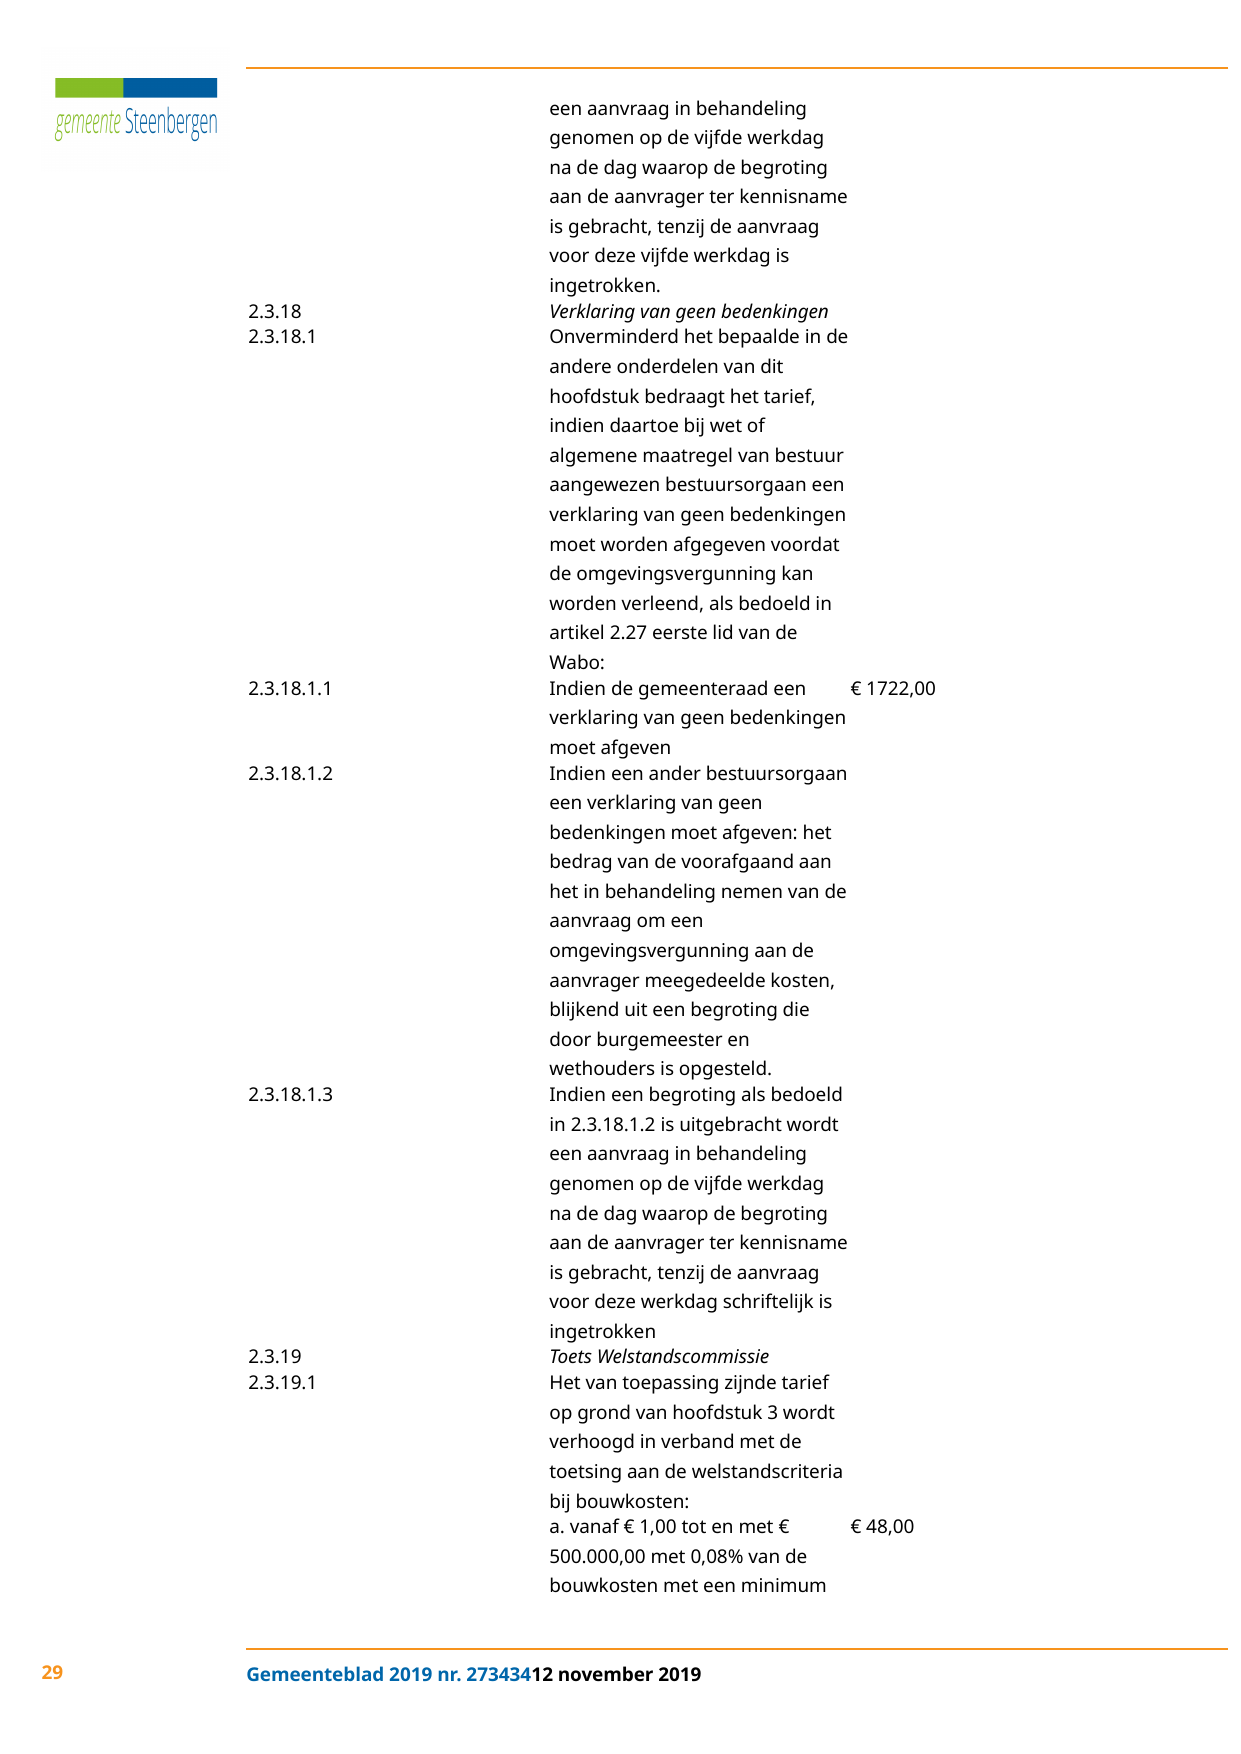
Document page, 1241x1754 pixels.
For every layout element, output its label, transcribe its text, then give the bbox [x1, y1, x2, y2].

table_cell 2.3.19.1 [248, 1370, 549, 1513]
table_cell 2.3.19 [248, 1344, 549, 1369]
table_cell 2.3.18.1.1 [248, 675, 549, 760]
table_cell [850, 95, 1152, 298]
table_cell een aanvraag in behandeling genomen op de vijfde werkdag na de dag waarop de begroting aan de aanvrager ter kennisname is gebracht, tenzij de aanvraag voor deze vijfde werkdag is ingetrokken. [549, 95, 850, 298]
table_cell 2.3.18 [248, 298, 549, 324]
table_cell a. vanaf € 1,00 tot en met € 500.000,00 met 0,08% van de bouwkosten met een minimum [549, 1514, 850, 1598]
table_cell Indien de gemeenteraad een verklaring van geen bedenkingen moet afgeven [549, 675, 850, 760]
table_cell 2.3.18.1.3 [248, 1081, 549, 1344]
table_cell [248, 95, 549, 298]
table_cell 2.3.18.1.2 [248, 760, 549, 1081]
table_cell Toets Welstandscommissie [549, 1344, 850, 1369]
table_cell [850, 1370, 1152, 1513]
table_cell Verklaring van geen bedenkingen [549, 298, 850, 324]
table_cell Indien een begroting als bedoeld in 2.3.18.1.2 is uitgebracht wordt een aanvraag in behandeling genomen op de vijfde werkdag na de dag waarop de begroting aan de aanvrager ter kennisname is gebracht, tenzij de aanvraag voor deze werkdag schriftelijk is ingetrokken [549, 1081, 850, 1344]
table_cell Het van toepassing zijnde tarief op grond van hoofdstuk 3 wordt verhoogd in verband met de toetsing aan de welstandscriteria bij bouwkosten: [549, 1370, 850, 1513]
table_cell Onverminderd het bepaalde in de andere onderdelen van dit hoofdstuk bedraagt het tarief, indien daartoe bij wet of algemene maatregel van bestuur aangewezen bestuursorgaan een verklaring van geen bedenkingen moet worden afgegeven voordat de omgevingsvergunning kan worden verleend, als bedoeld in artikel 2.27 eerste lid van de Wabo: [549, 324, 850, 675]
picture [41, 47, 231, 172]
table_cell € 48,00 [850, 1514, 1152, 1598]
table_cell Indien een ander bestuursorgaan een verklaring van geen bedenkingen moet afgeven: het bedrag van de voorafgaand aan het in behandeling nemen van de aanvraag om een omgevingsvergunning aan de aanvrager meegedeelde kosten, blijkend uit een begroting die door burgemeester en wethouders is opgesteld. [549, 760, 850, 1081]
table_cell 2.3.18.1 [248, 324, 549, 675]
table_cell [850, 298, 1152, 324]
table_cell [248, 1514, 549, 1598]
table_cell [850, 1081, 1152, 1344]
table_cell [850, 1344, 1152, 1369]
table_cell € 1722,00 [850, 675, 1152, 760]
table_cell [850, 324, 1152, 675]
table_cell [850, 760, 1152, 1081]
